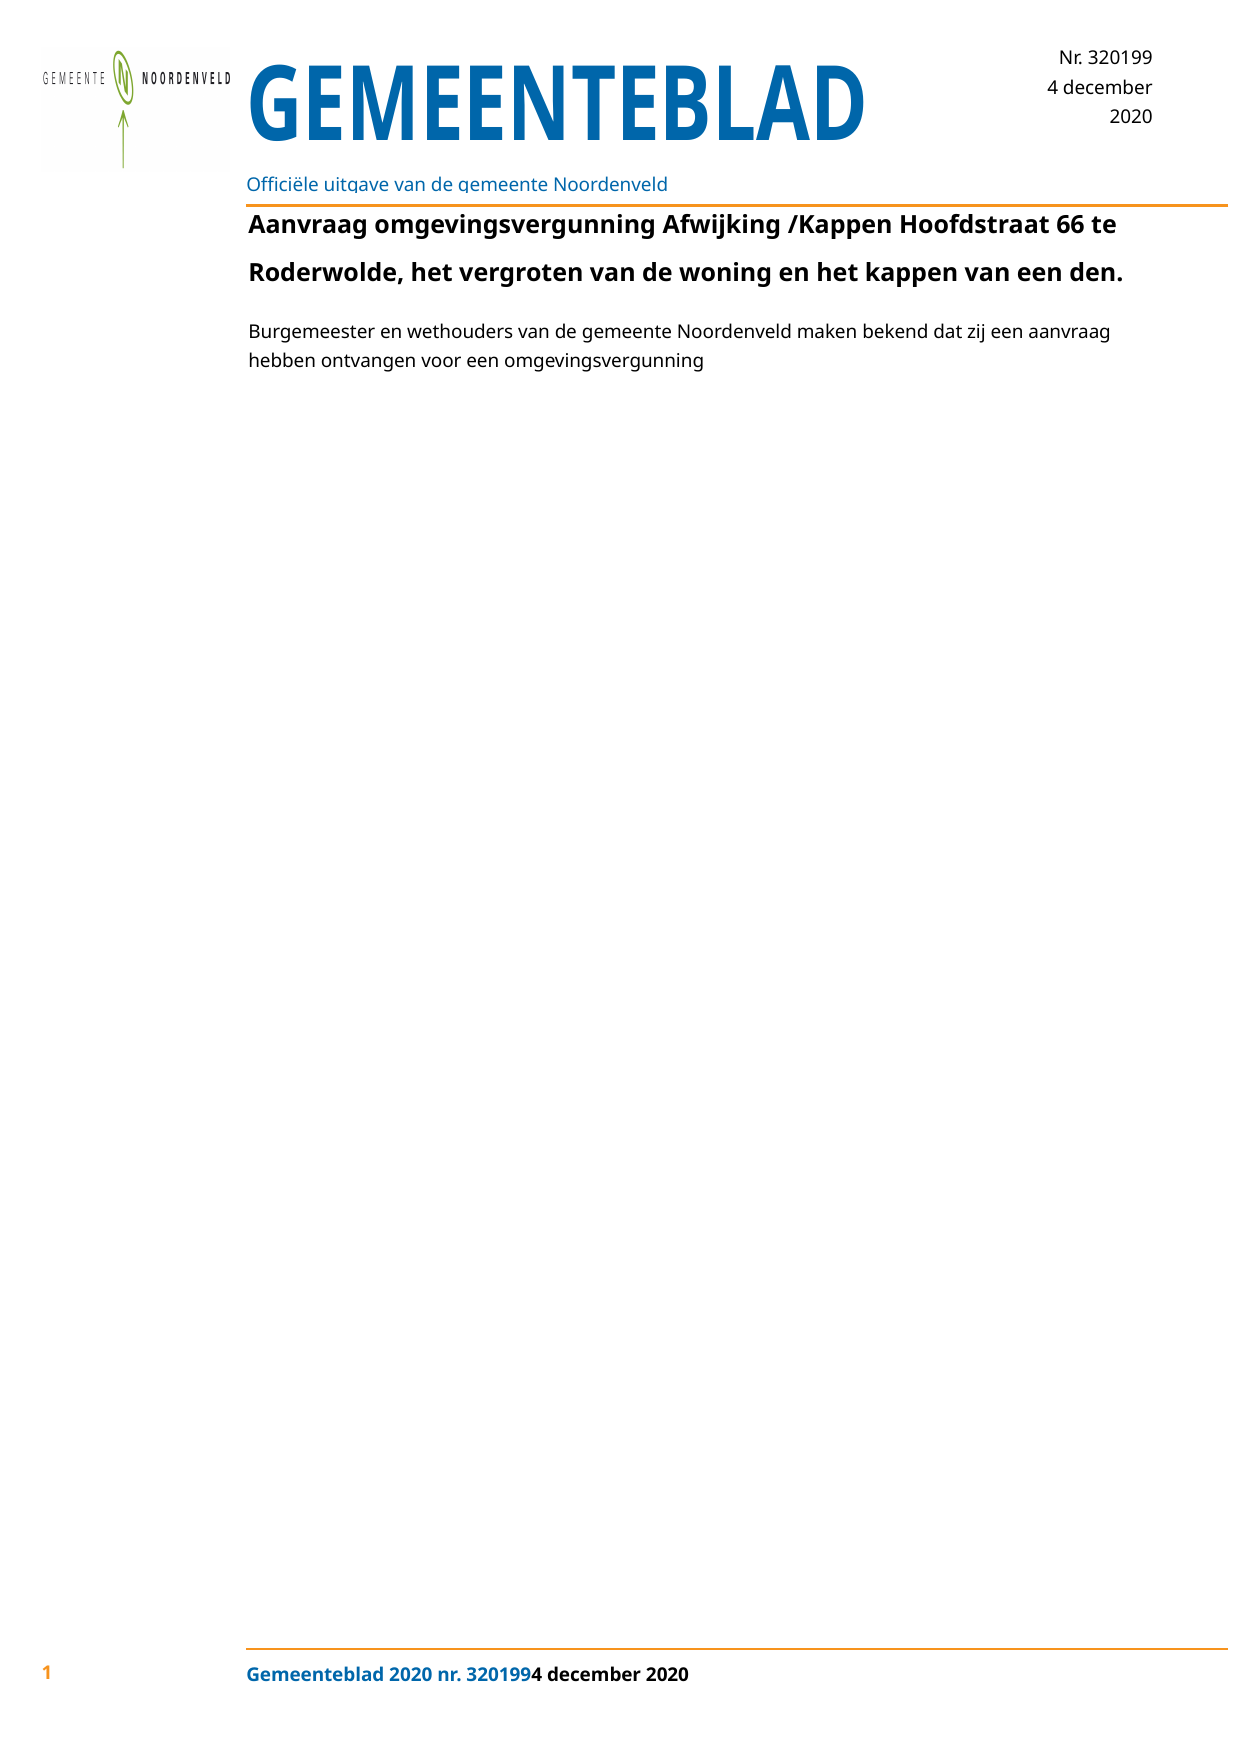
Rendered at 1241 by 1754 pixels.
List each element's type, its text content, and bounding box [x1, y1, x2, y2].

text Aanvraag omgevingsvergunning Afwijking /Kappen Hoofdstraat 66 te Roderwolde, het vergroten van de woning en het kappen van een den. [248, 207, 1152, 288]
picture [41, 47, 231, 172]
text Burgemeester en wethouders van de gemeente Noordenveld maken bekend dat zij een aanvraag hebben ontvangen voor een omgevingsvergunning [248, 318, 1152, 373]
